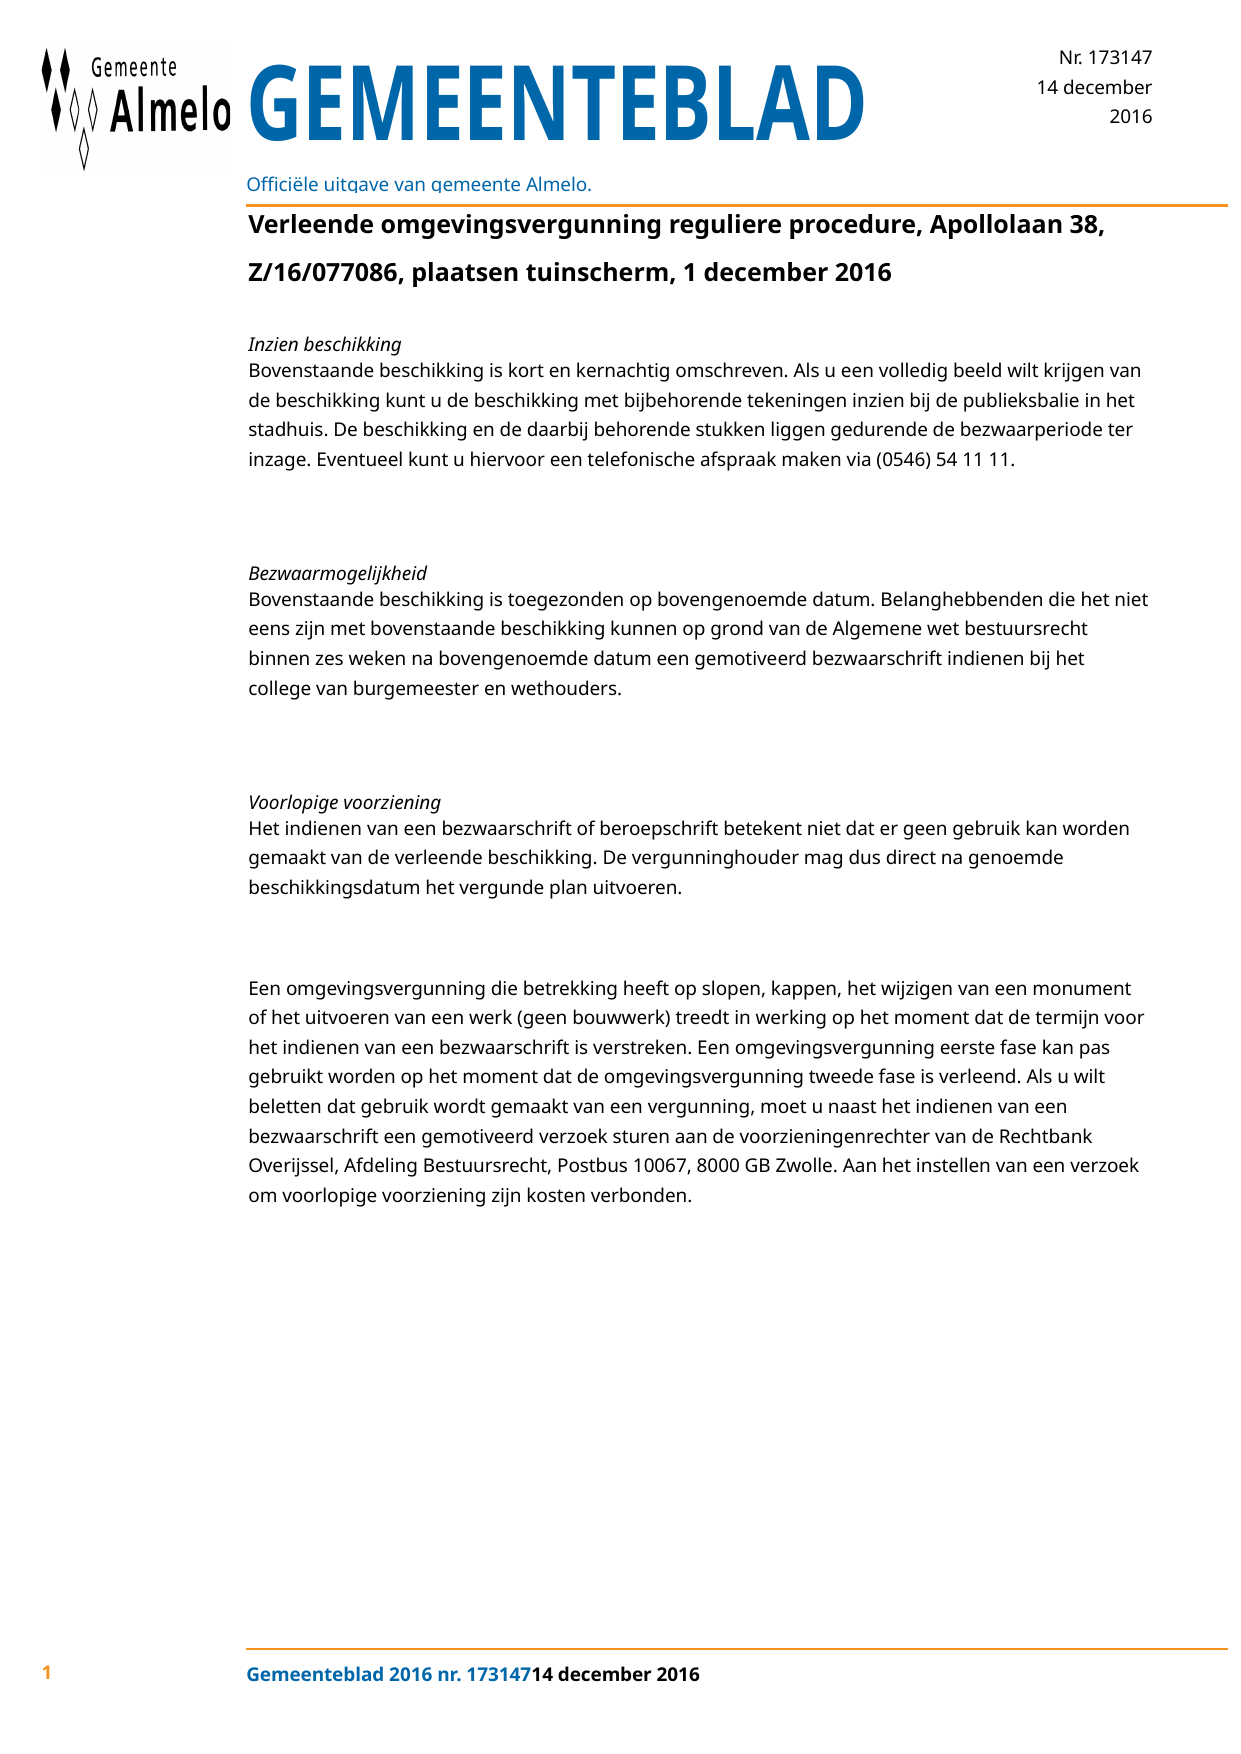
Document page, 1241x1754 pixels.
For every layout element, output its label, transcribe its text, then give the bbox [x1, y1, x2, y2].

text Bovenstaande beschikking is toegezonden op bovengenoemde datum. Belanghebbenden die het niet eens zijn met bovenstaande beschikking kunnen op grond van de Algemene wet bestuursrecht binnen zes weken na bovengenoemde datum een gemotiveerd bezwaarschrift indienen bij het college van burgemeester en wethouders. [248, 586, 1152, 701]
text Voorlopige voorziening [248, 789, 1152, 815]
picture [41, 47, 231, 172]
text Verleende omgevingsvergunning reguliere procedure, Apollolaan 38, Z/16/077086, plaatsen tuinscherm, 1 december 2016 [248, 207, 1152, 288]
text Bovenstaande beschikking is kort en kernachtig omschreven. Als u een volledig beeld wilt krijgen van de beschikking kunt u de beschikking met bijbehorende tekeningen inzien bij de publieksbalie in het stadhuis. De beschikking en de daarbij behorende stukken liggen gedurende de bezwaarperiode ter inzage. Eventueel kunt u hiervoor een telefonische afspraak maken via (0546) 54 11 11. [248, 357, 1152, 472]
text Een omgevingsvergunning die betrekking heeft op slopen, kappen, het wijzigen van een monument of het uitvoeren van een werk (geen bouwwerk) treedt in werking op het moment dat de termijn voor het indienen van een bezwaarschrift is verstreken. Een omgevingsvergunning eerste fase kan pas gebruikt worden op het moment dat de omgevingsvergunning tweede fase is verleend. Als u wilt beletten dat gebruik wordt gemaakt van een vergunning, moet u naast het indienen van een bezwaarschrift een gemotiveerd verzoek sturen aan de voorzieningenrechter van de Rechtbank Overijssel, Afdeling Bestuursrecht, Postbus 10067, 8000 GB Zwolle. Aan het instellen van een verzoek om voorlopige voorziening zijn kosten verbonden. [248, 975, 1152, 1208]
text Het indienen van een bezwaarschrift of beroepschrift betekent niet dat er geen gebruik kan worden gemaakt van de verleende beschikking. De vergunninghouder mag dus direct na genoemde beschikkingsdatum het vergunde plan uitvoeren. [248, 815, 1152, 900]
text Bezwaarmogelijkheid [248, 560, 1152, 586]
text Inzien beschikking [248, 331, 1152, 357]
